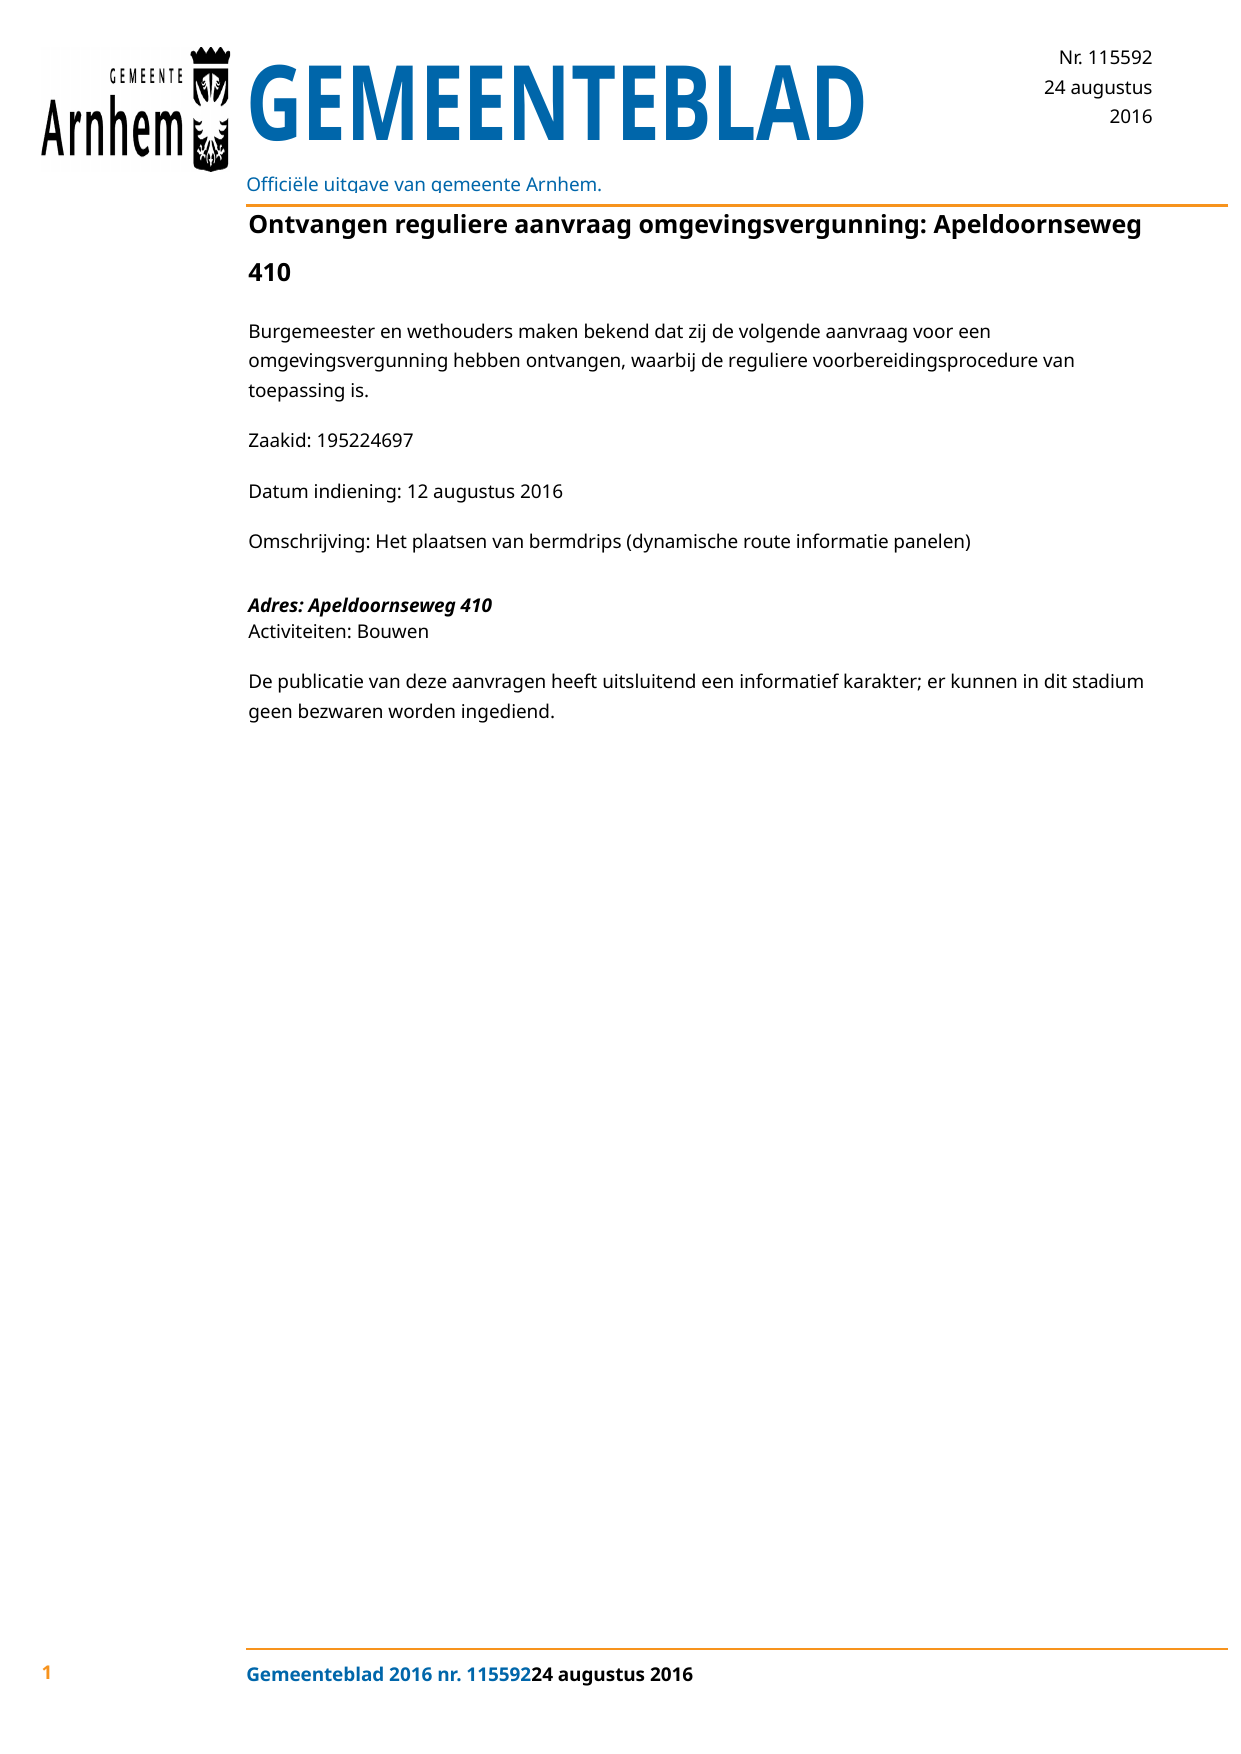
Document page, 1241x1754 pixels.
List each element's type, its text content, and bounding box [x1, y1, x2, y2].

text Omschrijving: Het plaatsen van bermdrips (dynamische route informatie panelen) [248, 528, 1152, 554]
text Burgemeester en wethouders maken bekend dat zij de volgende aanvraag voor een omgevingsvergunning hebben ontvangen, waarbij de reguliere voorbereidingsprocedure van toepassing is. [248, 318, 1152, 403]
text Zaakid: 195224697 [248, 427, 1152, 453]
text Activiteiten: Bouwen [248, 618, 1152, 644]
text De publicatie van deze aanvragen heeft uitsluitend een informatief karakter; er kunnen in dit stadium geen bezwaren worden ingediend. [248, 668, 1152, 724]
text Datum indiening: 12 augustus 2016 [248, 478, 1152, 504]
picture [41, 47, 231, 172]
text Adres: Apeldoornseweg 410 [248, 592, 1152, 618]
text Ontvangen reguliere aanvraag omgevingsvergunning: Apeldoornseweg 410 [248, 207, 1152, 288]
